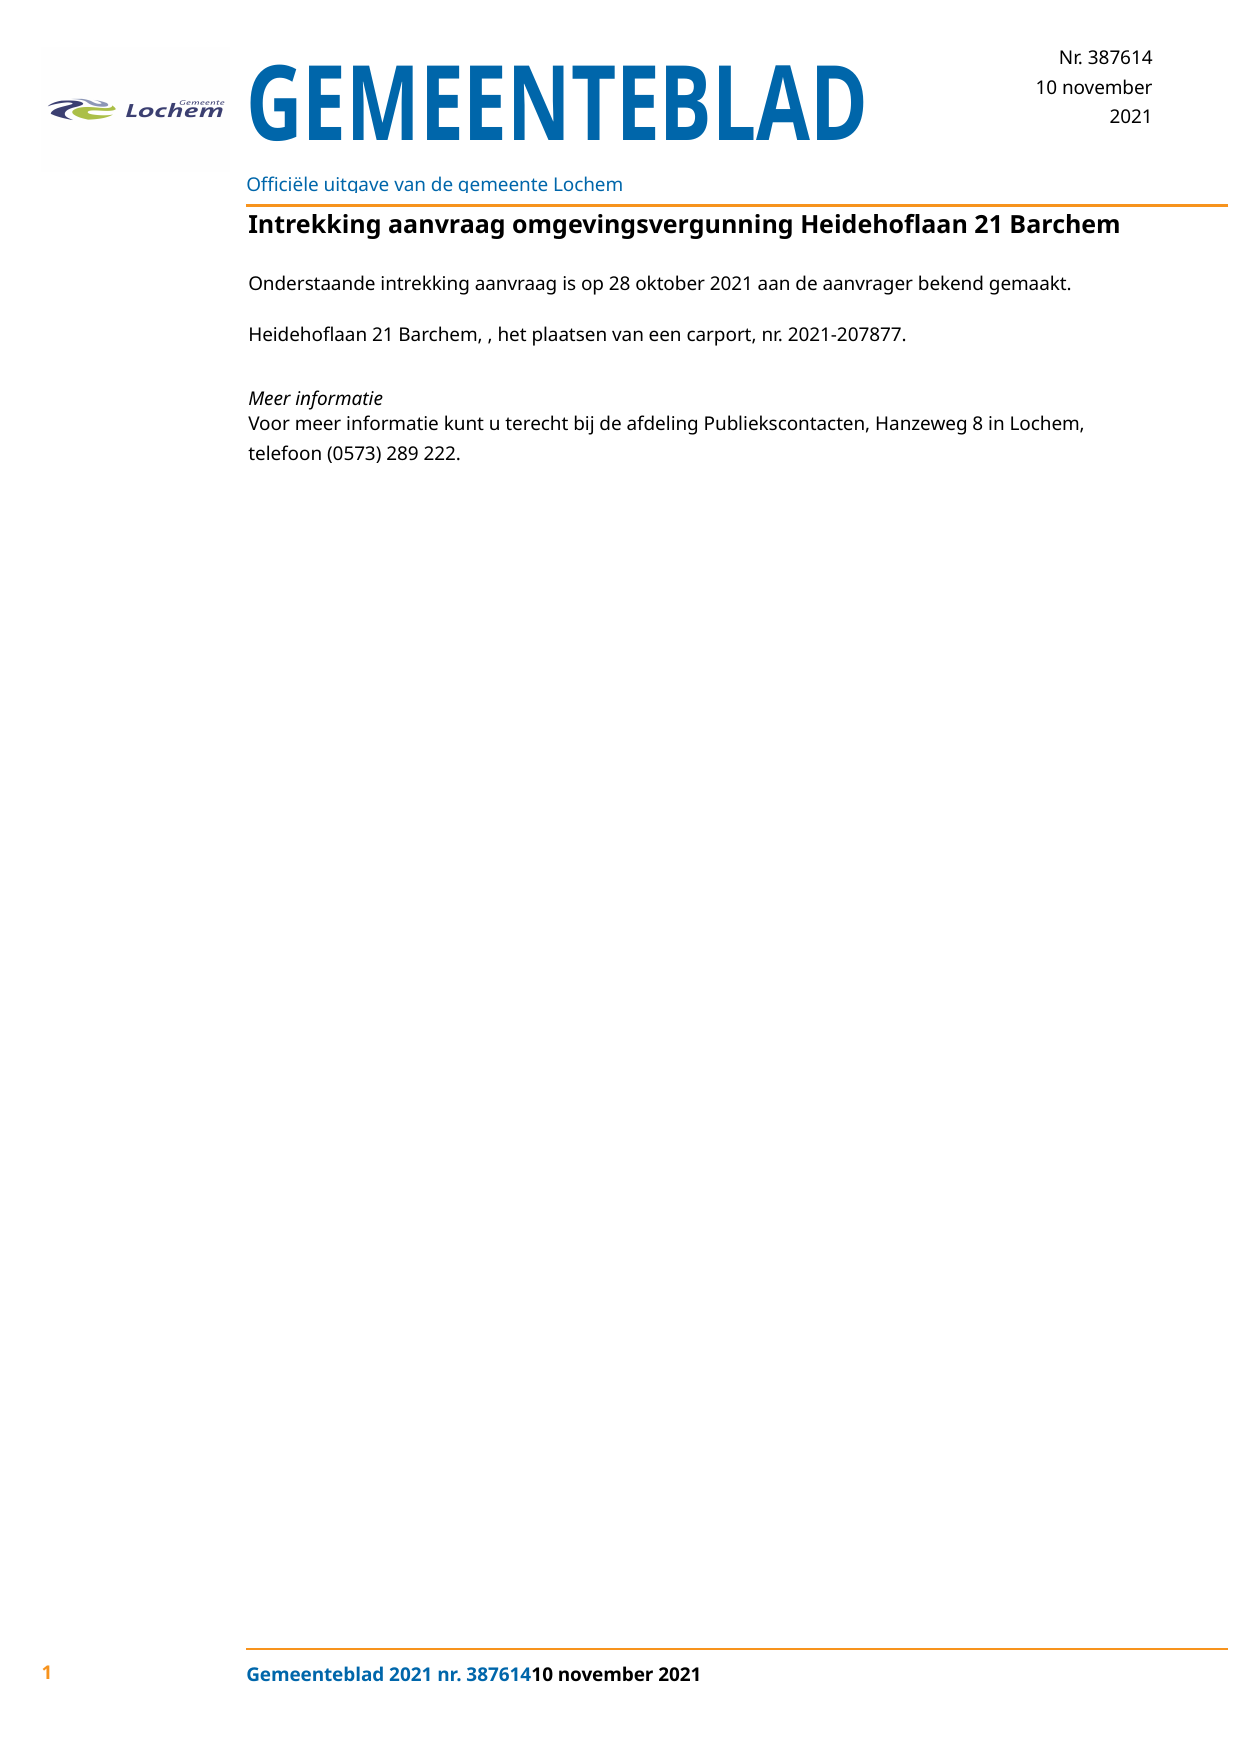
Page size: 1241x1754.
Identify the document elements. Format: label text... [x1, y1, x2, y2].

text Onderstaande intrekking aanvraag is op 28 oktober 2021 aan de aanvrager bekend gemaakt. [248, 270, 1152, 296]
text Meer informatie [248, 385, 1152, 410]
text Heidehoflaan 21 Barchem, , het plaatsen van een carport, nr. 2021-207877. [248, 321, 1152, 346]
picture [41, 47, 231, 172]
text Intrekking aanvraag omgevingsvergunning Heidehoflaan 21 Barchem [248, 207, 1152, 241]
text Voor meer informatie kunt u terecht bij de afdeling Publiekscontacten, Hanzeweg 8 in Lochem, telefoon (0573) 289 222. [248, 410, 1152, 466]
